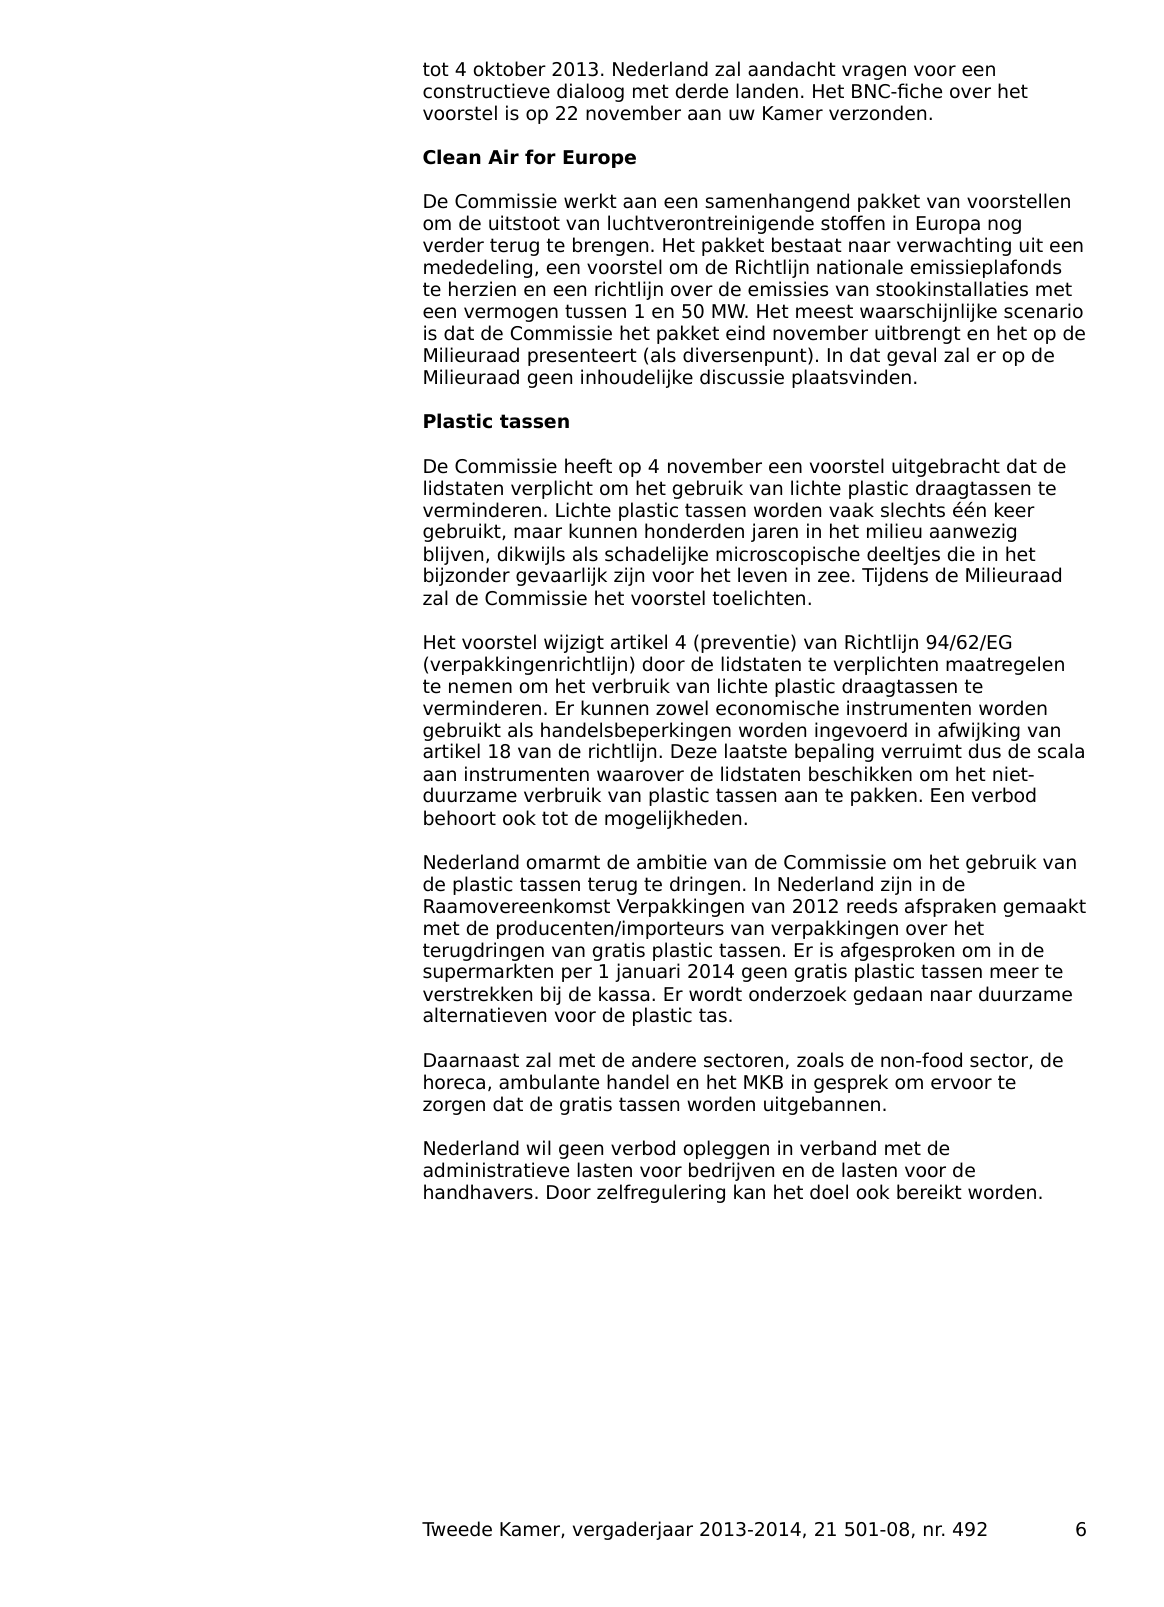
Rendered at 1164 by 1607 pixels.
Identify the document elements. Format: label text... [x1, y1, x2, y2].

subtitle Clean Air for Europe [422, 147, 1087, 169]
subtitle Plastic tassen [422, 411, 1087, 433]
text Nederland omarmt de ambitie van de Commissie om het gebruik van de plastic tassen terug te dringen. In Nederland zijn in de Raamovereenkomst Verpakkingen van 2012 reeds afspraken gemaakt met de producenten/importeurs van verpakkingen over het terugdringen van gratis plastic tassen. Er is afgesproken om in de supermarkten per 1 januari 2014 geen gratis plastic tassen meer te verstrekken bij de kassa. Er wordt onderzoek gedaan naar duurzame alternatieven voor de plastic tas. [422, 852, 1087, 1027]
text De Commissie heeft op 4 november een voorstel uitgebracht dat de lidstaten verplicht om het gebruik van lichte plastic draagtassen te verminderen. Lichte plastic tassen worden vaak slechts één keer gebruikt, maar kunnen honderden jaren in het milieu aanwezig blijven, dikwijls als schadelijke microscopische deeltjes die in het bijzonder gevaarlijk zijn voor het leven in zee. Tijdens de Milieuraad zal de Commissie het voorstel toelichten. [422, 456, 1087, 609]
text tot 4 oktober 2013. Nederland zal aandacht vragen voor een constructieve dialoog met derde landen. Het BNC-fiche over het voorstel is op 22 november aan uw Kamer verzonden. [422, 59, 1087, 125]
text Het voorstel wijzigt artikel 4 (preventie) van Richtlijn 94/62/EG (verpakkingenrichtlijn) door de lidstaten te verplichten maatregelen te nemen om het verbruik van lichte plastic draagtassen te verminderen. Er kunnen zowel economische instrumenten worden gebruikt als handelsbeperkingen worden ingevoerd in afwijking van artikel 18 van de richtlijn. Deze laatste bepaling verruimt dus de scala aan instrumenten waarover de lidstaten beschikken om het niet-duurzame verbruik van plastic tassen aan te pakken. Een verbod behoort ook tot de mogelijkheden. [422, 632, 1087, 829]
text De Commissie werkt aan een samenhangend pakket van voorstellen om de uitstoot van luchtverontreinigende stoffen in Europa nog verder terug te brengen. Het pakket bestaat naar verwachting uit een mededeling, een voorstel om de Richtlijn nationale emissieplafonds te herzien en een richtlijn over de emissies van stookinstallaties met een vermogen tussen 1 en 50 MW. Het meest waarschijnlijke scenario is dat de Commissie het pakket eind november uitbrengt en het op de Milieuraad presenteert (als diversenpunt). In dat geval zal er op de Milieuraad geen inhoudelijke discussie plaatsvinden. [422, 191, 1087, 389]
text Daarnaast zal met de andere sectoren, zoals de non-food sector, de horeca, ambulante handel en het MKB in gesprek om ervoor te zorgen dat de gratis tassen worden uitgebannen. [422, 1049, 1087, 1116]
text Nederland wil geen verbod opleggen in verband met de administratieve lasten voor bedrijven en de lasten voor de handhavers. Door zelfregulering kan het doel ook bereikt worden. [422, 1138, 1087, 1204]
